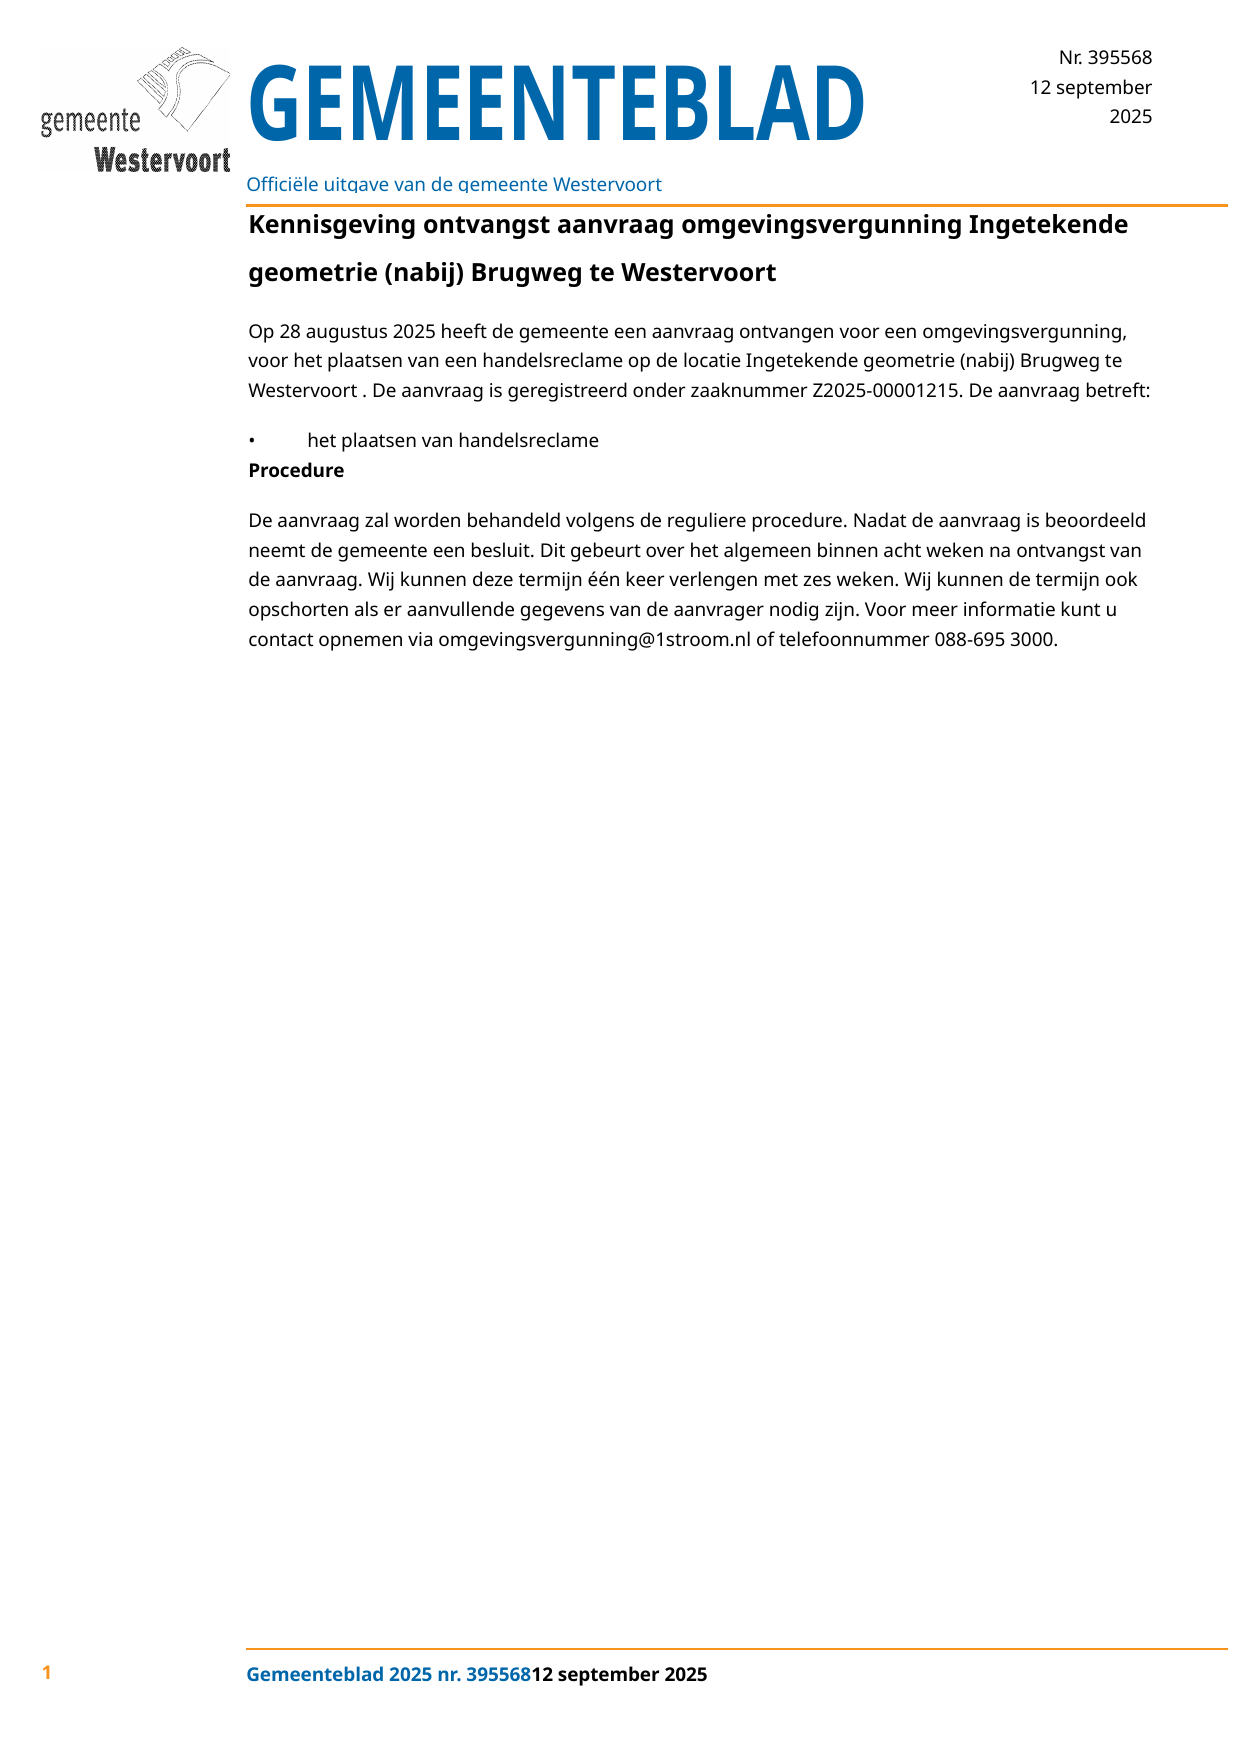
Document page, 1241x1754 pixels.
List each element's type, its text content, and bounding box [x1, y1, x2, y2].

text De aanvraag zal worden behandeld volgens de reguliere procedure. Nadat de aanvraag is beoordeeld neemt de gemeente een besluit. Dit gebeurt over het algemeen binnen acht weken na ontvangst van de aanvraag. Wij kunnen deze termijn één keer verlengen met zes weken. Wij kunnen de termijn ook opschorten als er aanvullende gegevens van de aanvrager nodig zijn. Voor meer informatie kunt u contact opnemen via omgevingsvergunning@1stroom.nl of telefoonnummer 088-695 3000. [248, 507, 1152, 652]
text Procedure [248, 457, 1152, 483]
picture [41, 47, 231, 172]
text Kennisgeving ontvangst aanvraag omgevingsvergunning Ingetekende geometrie (nabij) Brugweg te Westervoort [248, 207, 1152, 288]
text Op 28 augustus 2025 heeft de gemeente een aanvraag ontvangen voor een omgevingsvergunning, voor het plaatsen van een handelsreclame op de locatie Ingetekende geometrie (nabij) Brugweg te Westervoort . De aanvraag is geregistreerd onder zaaknummer Z2025-00001215. De aanvraag betreft: [248, 318, 1152, 403]
list het plaatsen van handelsreclame [248, 427, 1152, 453]
